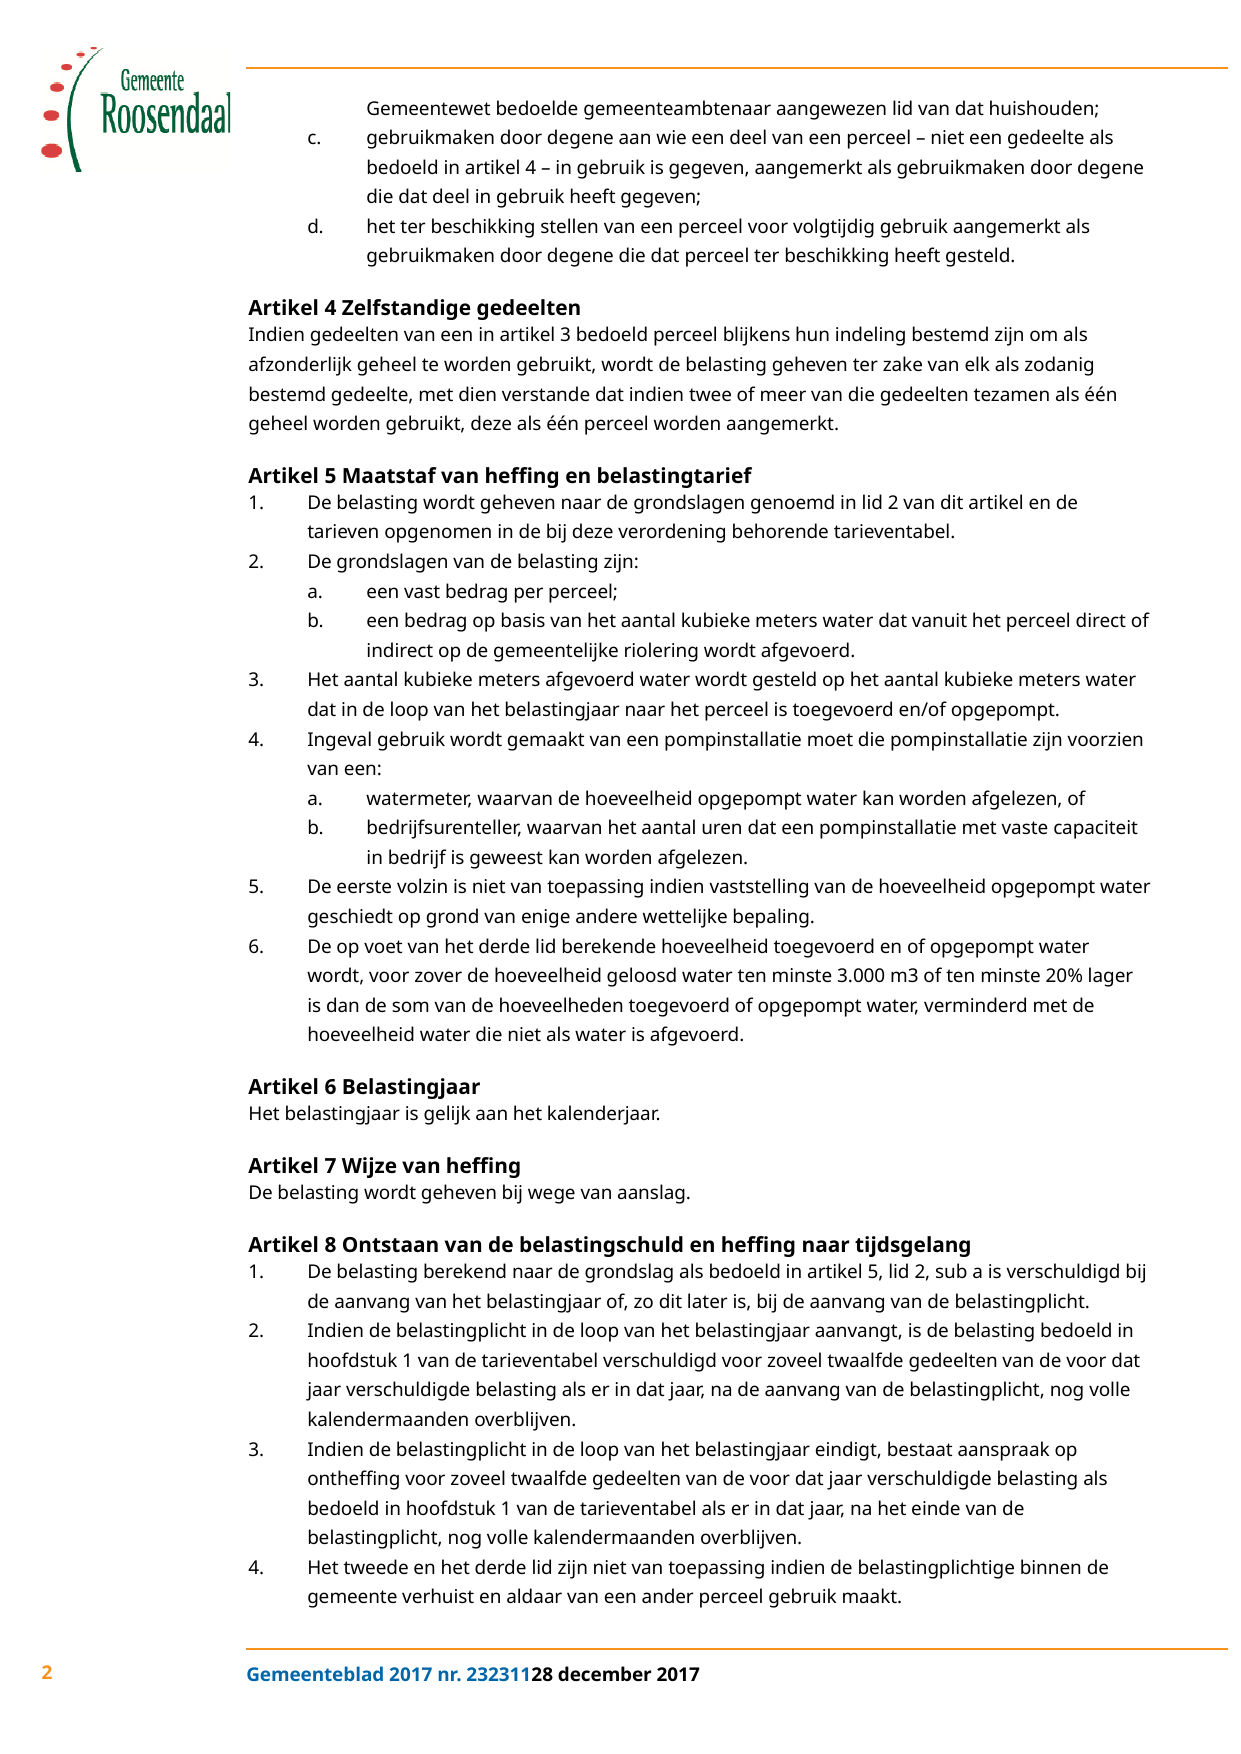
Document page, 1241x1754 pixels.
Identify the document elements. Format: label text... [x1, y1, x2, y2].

list gebruikmaken door degene aan wie een deel van een perceel – niet een gedeelte als bedoeld in artikel 4 – in gebruik is gegeven, aangemerkt als gebruikmaken door degene die dat deel in gebruik heeft gegeven; [307, 124, 1152, 209]
list Gemeentewet bedoelde gemeenteambtenaar aangewezen lid van dat huishouden; [307, 95, 1152, 121]
list watermeter, waarvan de hoeveelheid opgepompt water kan worden afgelezen, of [307, 785, 1152, 811]
list een bedrag op basis van het aantal kubieke meters water dat vanuit het perceel direct of indirect op de gemeentelijke riolering wordt afgevoerd. [307, 607, 1152, 663]
text Het belastingjaar is gelijk aan het kalenderjaar. [248, 1101, 1152, 1126]
list het ter beschikking stellen van een perceel voor volgtijdig gebruik aangemerkt als gebruikmaken door degene die dat perceel ter beschikking heeft gesteld. [307, 213, 1152, 268]
list Het aantal kubieke meters afgevoerd water wordt gesteld op het aantal kubieke meters water dat in de loop van het belastingjaar naar het perceel is toegevoerd en/of opgepompt. [248, 667, 1152, 722]
list Indien de belastingplicht in de loop van het belastingjaar eindigt, bestaat aanspraak op ontheffing voor zoveel twaalfde gedeelten van de voor dat jaar verschuldigde belasting als bedoeld in hoofdstuk 1 van de tarieventabel als er in dat jaar, na het einde van de belastingplicht, nog volle kalendermaanden overblijven. [248, 1436, 1152, 1550]
list De op voet van het derde lid berekende hoeveelheid toegevoerd en of opgepompt water wordt, voor zover de hoeveelheid geloosd water ten minste 3.000 m3 of ten minste 20% lager is dan de som van de hoeveelheden toegevoerd of opgepompt water, verminderd met de hoeveelheid water die niet als water is afgevoerd. [248, 933, 1152, 1047]
text Artikel 6 Belastingjaar [248, 1072, 1152, 1101]
text Artikel 7 Wijze van heffing [248, 1151, 1152, 1179]
picture [41, 47, 231, 172]
text Indien gedeelten van een in artikel 3 bedoeld perceel blijkens hun indeling bestemd zijn om als afzonderlijk geheel te worden gebruikt, wordt de belasting geheven ter zake van elk als zodanig bestemd gedeelte, met dien verstande dat indien twee of meer van die gedeelten tezamen als één geheel worden gebruikt, deze als één perceel worden aangemerkt. [248, 322, 1152, 436]
list De eerste volzin is niet van toepassing indien vaststelling van de hoeveelheid opgepompt water geschiedt op grond van enige andere wettelijke bepaling. [248, 874, 1152, 929]
text Artikel 5 Maatstaf van heffing en belastingtarief [248, 461, 1152, 489]
list Ingeval gebruik wordt gemaakt van een pompinstallatie moet die pompinstallatie zijn voorzien van een: [248, 726, 1152, 781]
list bedrijfsurenteller, waarvan het aantal uren dat een pompinstallatie met vaste capaciteit in bedrijf is geweest kan worden afgelezen. [307, 814, 1152, 870]
list Het tweede en het derde lid zijn niet van toepassing indien de belastingplichtige binnen de gemeente verhuist en aldaar van een ander perceel gebruik maakt. [248, 1554, 1152, 1609]
list De grondslagen van de belasting zijn: [248, 548, 1152, 574]
text De belasting wordt geheven bij wege van aanslag. [248, 1179, 1152, 1205]
text Artikel 8 Ontstaan van de belastingschuld en heffing naar tijdsgelang [248, 1230, 1152, 1258]
list een vast bedrag per perceel; [307, 578, 1152, 604]
list De belasting wordt geheven naar de grondslagen genoemd in lid 2 van dit artikel en de tarieven opgenomen in de bij deze verordening behorende tarieventabel. [248, 489, 1152, 544]
text Artikel 4 Zelfstandige gedeelten [248, 293, 1152, 322]
list Indien de belastingplicht in de loop van het belastingjaar aanvangt, is de belasting bedoeld in hoofdstuk 1 van de tarieventabel verschuldigd voor zoveel twaalfde gedeelten van de voor dat jaar verschuldigde belasting als er in dat jaar, na de aanvang van de belastingplicht, nog volle kalendermaanden overblijven. [248, 1317, 1152, 1432]
list De belasting berekend naar de grondslag als bedoeld in artikel 5, lid 2, sub a is verschuldigd bij de aanvang van het belastingjaar of, zo dit later is, bij de aanvang van de belastingplicht. [248, 1258, 1152, 1313]
